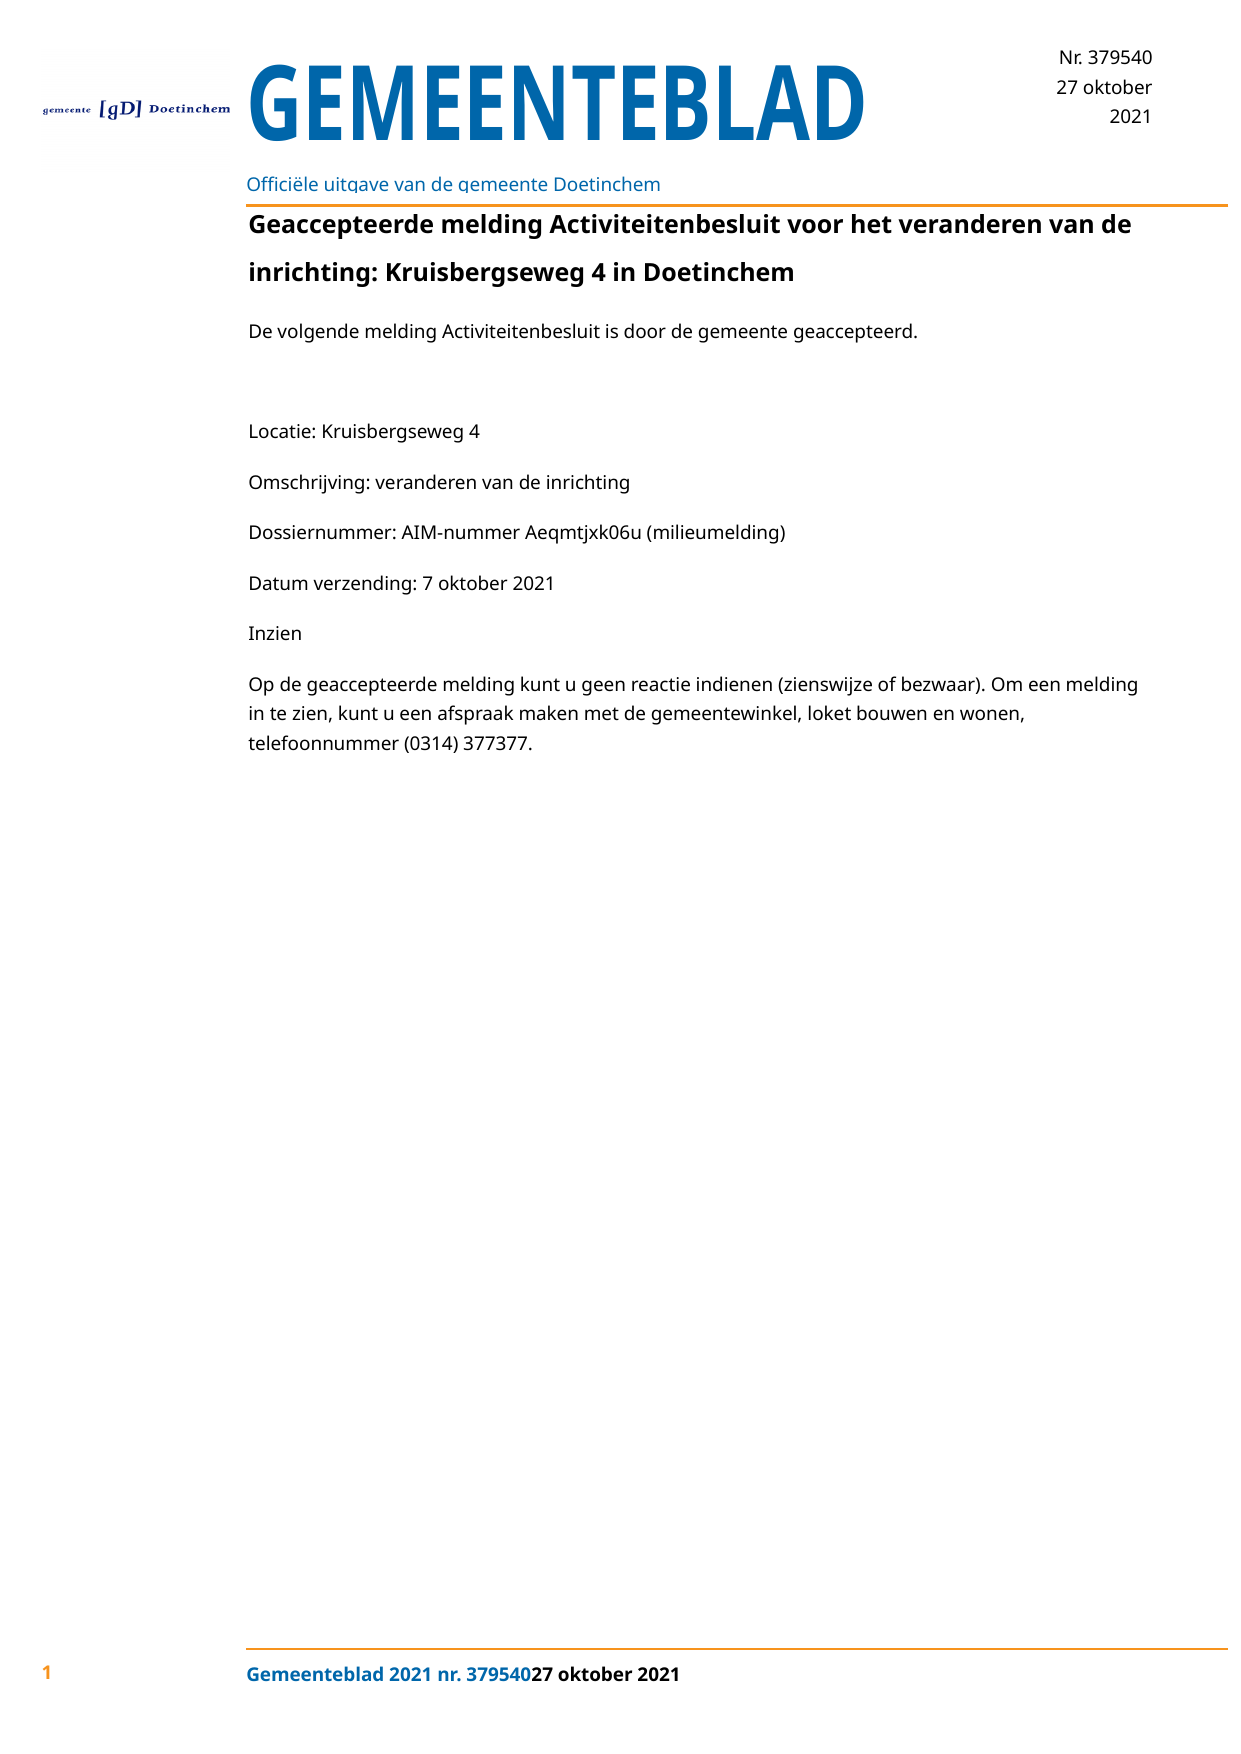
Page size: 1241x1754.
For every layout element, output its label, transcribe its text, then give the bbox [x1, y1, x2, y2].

text Geaccepteerde melding Activiteitenbesluit voor het veranderen van de inrichting: Kruisbergseweg 4 in Doetinchem [248, 207, 1152, 288]
text Datum verzending: 7 oktober 2021 [248, 570, 1152, 596]
text Locatie: Kruisbergseweg 4 [248, 419, 1152, 444]
picture [41, 47, 231, 172]
text Op de geaccepteerde melding kunt u geen reactie indienen (zienswijze of bezwaar). Om een melding in te zien, kunt u een afspraak maken met de gemeentewinkel, loket bouwen en wonen, telefoonnummer (0314) 377377. [248, 671, 1152, 756]
text Dossiernummer: AIM-nummer Aeqmtjxk06u (milieumelding) [248, 519, 1152, 545]
text Omschrijving: veranderen van de inrichting [248, 469, 1152, 495]
text De volgende melding Activiteitenbesluit is door de gemeente geaccepteerd. [248, 318, 1152, 344]
text Inzien [248, 620, 1152, 646]
